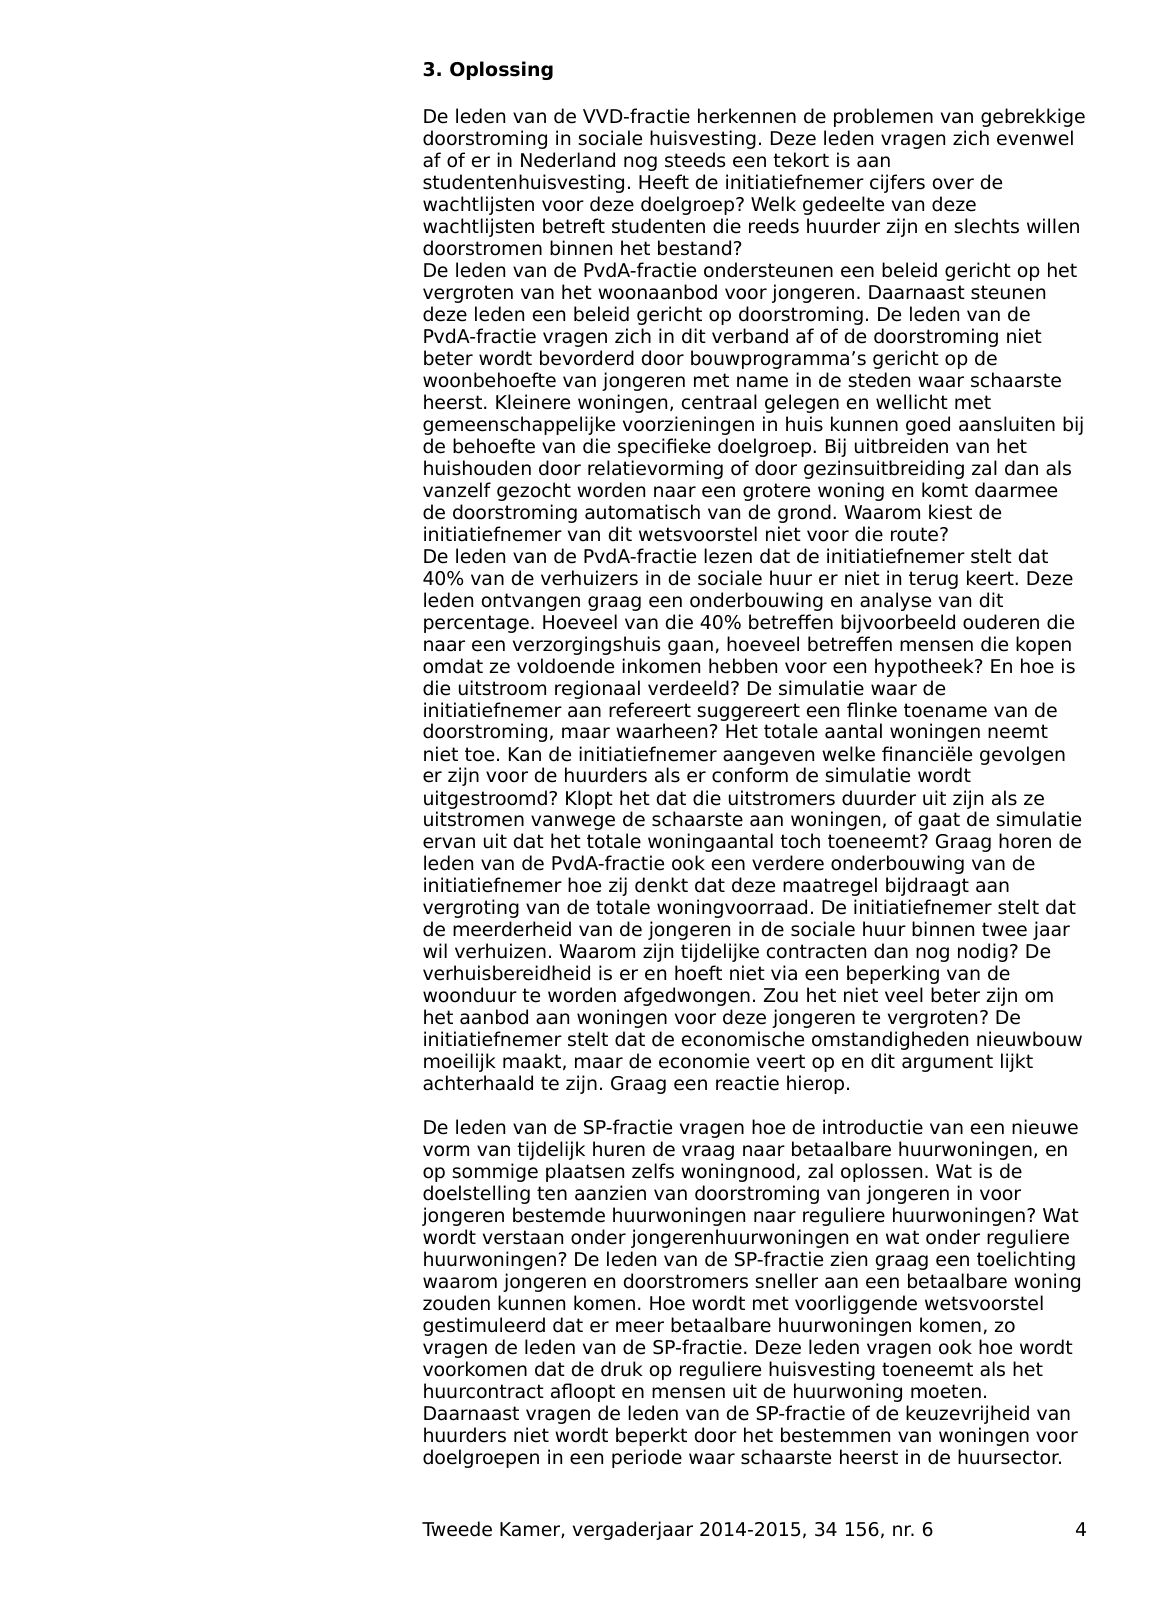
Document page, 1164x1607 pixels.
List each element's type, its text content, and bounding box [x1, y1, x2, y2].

subtitle 3. Oplossing [422, 59, 1087, 81]
text De leden van de PvdA-fractie ondersteunen een beleid gericht op het vergroten van het woonaanbod voor jongeren. Daarnaast steunen deze leden een beleid gericht op doorstroming. De leden van de PvdA-fractie vragen zich in dit verband af of de doorstroming niet beter wordt bevorderd door bouwprogramma’s gericht op de woonbehoefte van jongeren met name in de steden waar schaarste heerst. Kleinere woningen, centraal gelegen en wellicht met gemeenschappelijke voorzieningen in huis kunnen goed aansluiten bij de behoefte van die specifieke doelgroep. Bij uitbreiden van het huishouden door relatievorming of door gezinsuitbreiding zal dan als vanzelf gezocht worden naar een grotere woning en komt daarmee de doorstroming automatisch van de grond. Waarom kiest de initiatiefnemer van dit wetsvoorstel niet voor die route? [422, 260, 1087, 546]
text De leden van de VVD-fractie herkennen de problemen van gebrekkige doorstroming in sociale huisvesting. Deze leden vragen zich evenwel af of er in Nederland nog steeds een tekort is aan studentenhuisvesting. Heeft de initiatiefnemer cijfers over de wachtlijsten voor deze doelgroep? Welk gedeelte van deze wachtlijsten betreft studenten die reeds huurder zijn en slechts willen doorstromen binnen het bestand? [422, 106, 1087, 260]
text De leden van de SP-fractie vragen hoe de introductie van een nieuwe vorm van tijdelijk huren de vraag naar betaalbare huurwoningen, en op sommige plaatsen zelfs woningnood, zal oplossen. Wat is de doelstelling ten aanzien van doorstroming van jongeren in voor jongeren bestemde huurwoningen naar reguliere huurwoningen? Wat wordt verstaan onder jongerenhuurwoningen en wat onder reguliere huurwoningen? De leden van de SP-fractie zien graag een toelichting waarom jongeren en doorstromers sneller aan een betaalbare woning zouden kunnen komen. Hoe wordt met voorliggende wetsvoorstel gestimuleerd dat er meer betaalbare huurwoningen komen, zo vragen de leden van de SP-fractie. Deze leden vragen ook hoe wordt voorkomen dat de druk op reguliere huisvesting toeneemt als het huurcontract afloopt en mensen uit de huurwoning moeten. Daarnaast vragen de leden van de SP-fractie of de keuzevrijheid van huurders niet wordt beperkt door het bestemmen van woningen voor doelgroepen in een periode waar schaarste heerst in de huursector. [422, 1117, 1087, 1469]
text De leden van de PvdA-fractie lezen dat de initiatiefnemer stelt dat 40% van de verhuizers in de sociale huur er niet in terug keert. Deze leden ontvangen graag een onderbouwing en analyse van dit percentage. Hoeveel van die 40% betreffen bijvoorbeeld ouderen die naar een verzorgingshuis gaan, hoeveel betreffen mensen die kopen omdat ze voldoende inkomen hebben voor een hypotheek? En hoe is die uitstroom regionaal verdeeld? De simulatie waar de initiatiefnemer aan refereert suggereert een flinke toename van de doorstroming, maar waarheen? Het totale aantal woningen neemt niet toe. Kan de initiatiefnemer aangeven welke financiële gevolgen er zijn voor de huurders als er conform de simulatie wordt uitgestroomd? Klopt het dat die uitstromers duurder uit zijn als ze uitstromen vanwege de schaarste aan woningen, of gaat de simulatie ervan uit dat het totale woningaantal toch toeneemt? Graag horen de leden van de PvdA-fractie ook een verdere onderbouwing van de initiatiefnemer hoe zij denkt dat deze maatregel bijdraagt aan vergroting van de totale woningvoorraad. De initiatiefnemer stelt dat de meerderheid van de jongeren in de sociale huur binnen twee jaar wil verhuizen. Waarom zijn tijdelijke contracten dan nog nodig? De verhuisbereidheid is er en hoeft niet via een beperking van de woonduur te worden afgedwongen. Zou het niet veel beter zijn om het aanbod aan woningen voor deze jongeren te vergroten? De initiatiefnemer stelt dat de economische omstandigheden nieuwbouw moeilijk maakt, maar de economie veert op en dit argument lijkt achterhaald te zijn. Graag een reactie hierop. [422, 546, 1087, 1095]
